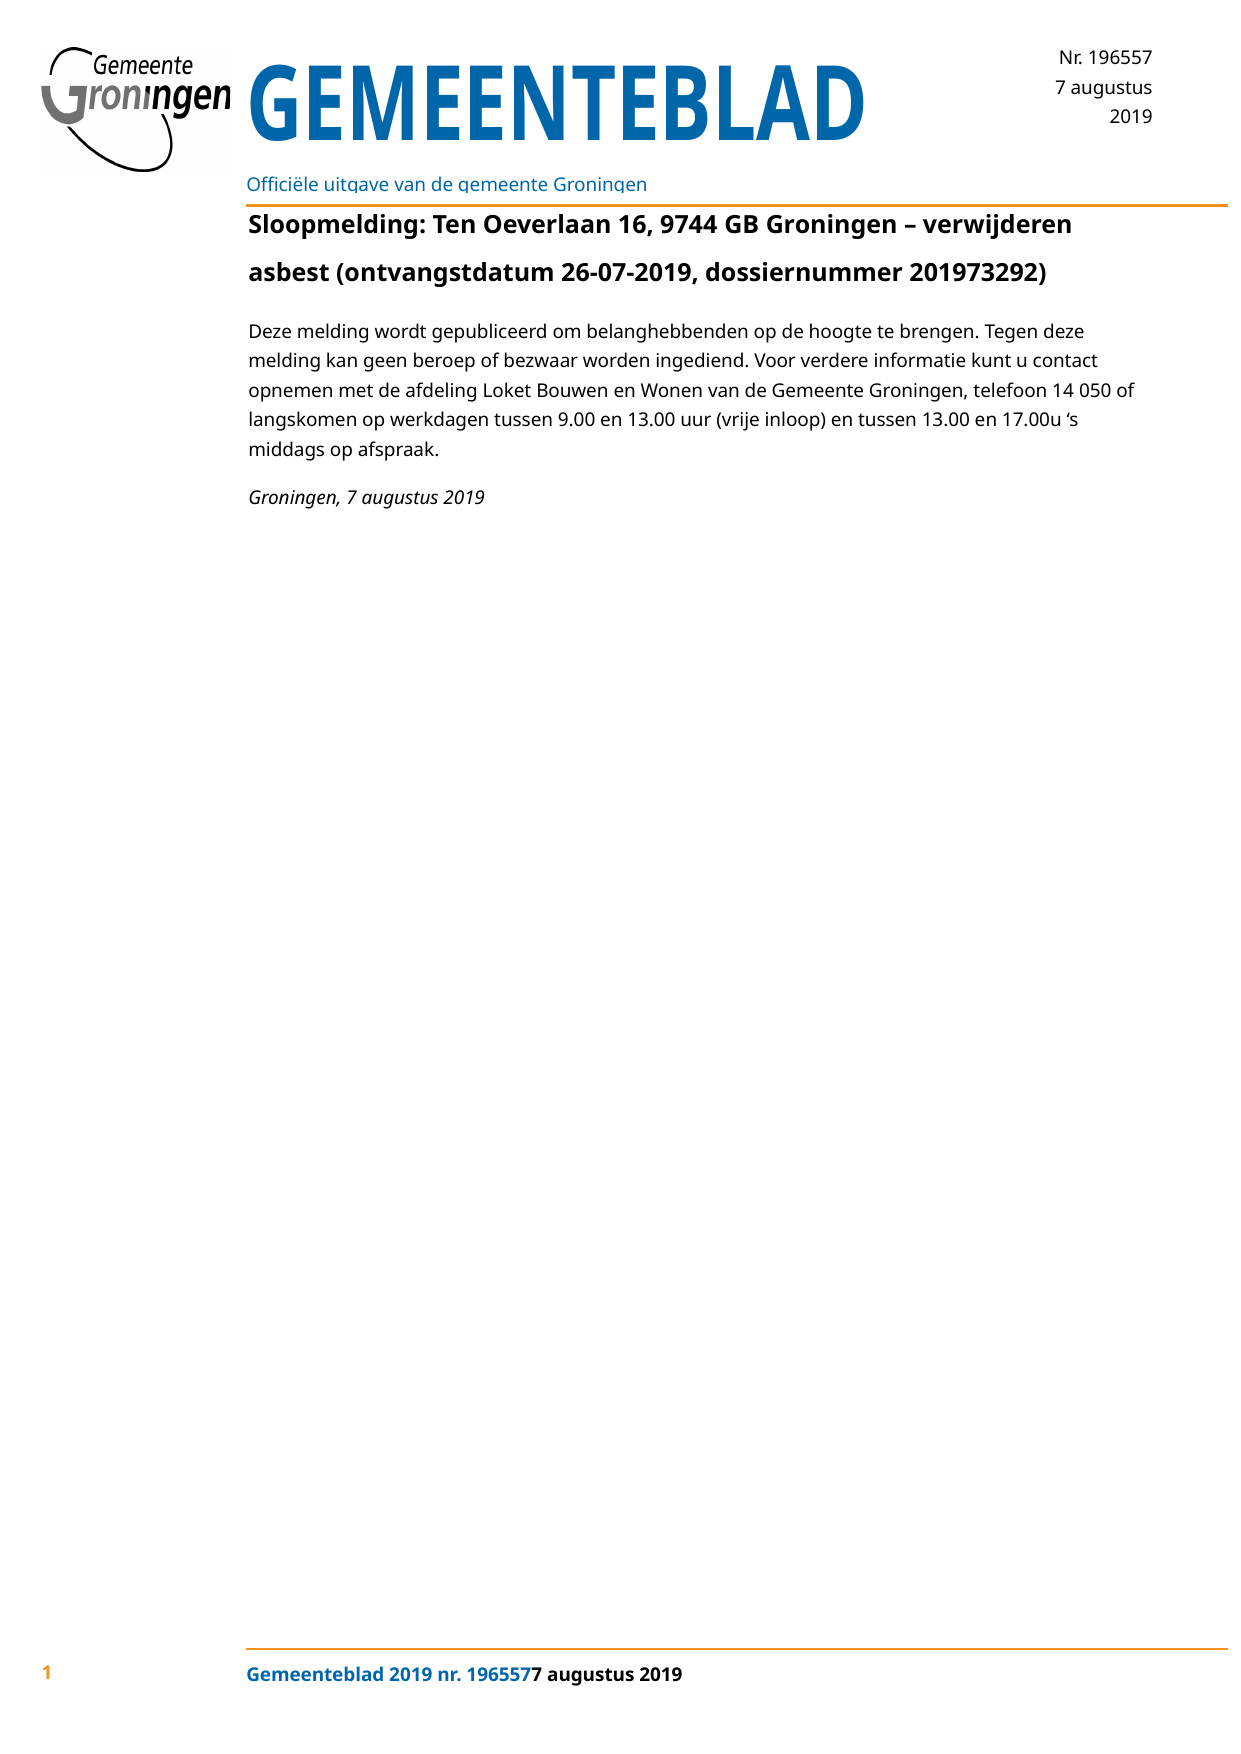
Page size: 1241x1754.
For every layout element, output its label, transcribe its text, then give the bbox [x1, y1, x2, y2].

picture [41, 47, 231, 172]
text Groningen, 7 augustus 2019 [248, 484, 1152, 510]
text Sloopmelding: Ten Oeverlaan 16, 9744 GB Groningen – verwijderen asbest (ontvangstdatum 26-07-2019, dossiernummer 201973292) [248, 207, 1152, 288]
text Deze melding wordt gepubliceerd om belanghebbenden op de hoogte te brengen. Tegen deze melding kan geen beroep of bezwaar worden ingediend. Voor verdere informatie kunt u contact opnemen met de afdeling Loket Bouwen en Wonen van de Gemeente Groningen, telefoon 14 050 of langskomen op werkdagen tussen 9.00 en 13.00 uur (vrije inloop) en tussen 13.00 en 17.00u ‘s middags op afspraak. [248, 318, 1152, 462]
